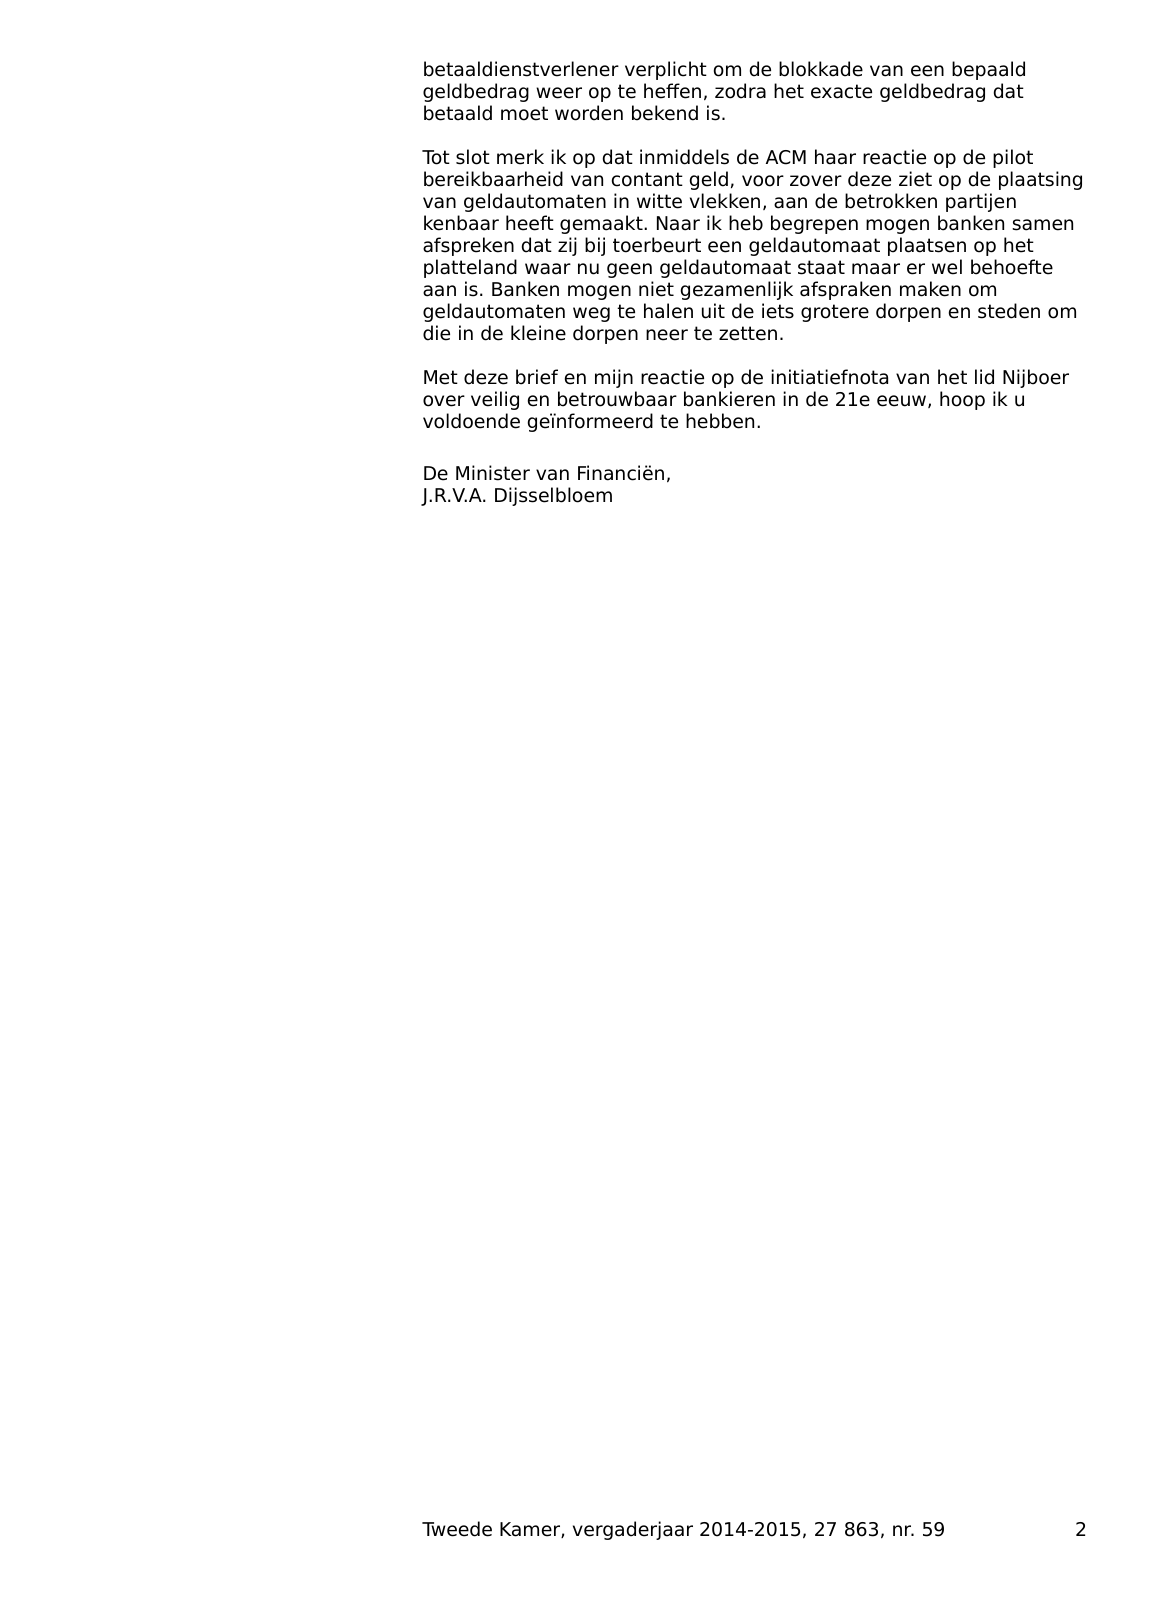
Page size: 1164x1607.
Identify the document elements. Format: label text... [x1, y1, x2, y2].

text De Minister van Financiën, J.R.V.A. Dijsselbloem [422, 463, 1087, 507]
text betaaldienstverlener verplicht om de blokkade van een bepaald geldbedrag weer op te heffen, zodra het exacte geldbedrag dat betaald moet worden bekend is. [422, 59, 1087, 125]
text Tot slot merk ik op dat inmiddels de ACM haar reactie op de pilot bereikbaarheid van contant geld, voor zover deze ziet op de plaatsing van geldautomaten in witte vlekken, aan de betrokken partijen kenbaar heeft gemaakt. Naar ik heb begrepen mogen banken samen afspreken dat zij bij toerbeurt een geldautomaat plaatsen op het platteland waar nu geen geldautomaat staat maar er wel behoefte aan is. Banken mogen niet gezamenlijk afspraken maken om geldautomaten weg te halen uit de iets grotere dorpen en steden om die in de kleine dorpen neer te zetten. [422, 147, 1087, 345]
text Met deze brief en mijn reactie op de initiatiefnota van het lid Nijboer over veilig en betrouwbaar bankieren in de 21e eeuw, hoop ik u voldoende geïnformeerd te hebben. [422, 367, 1087, 433]
